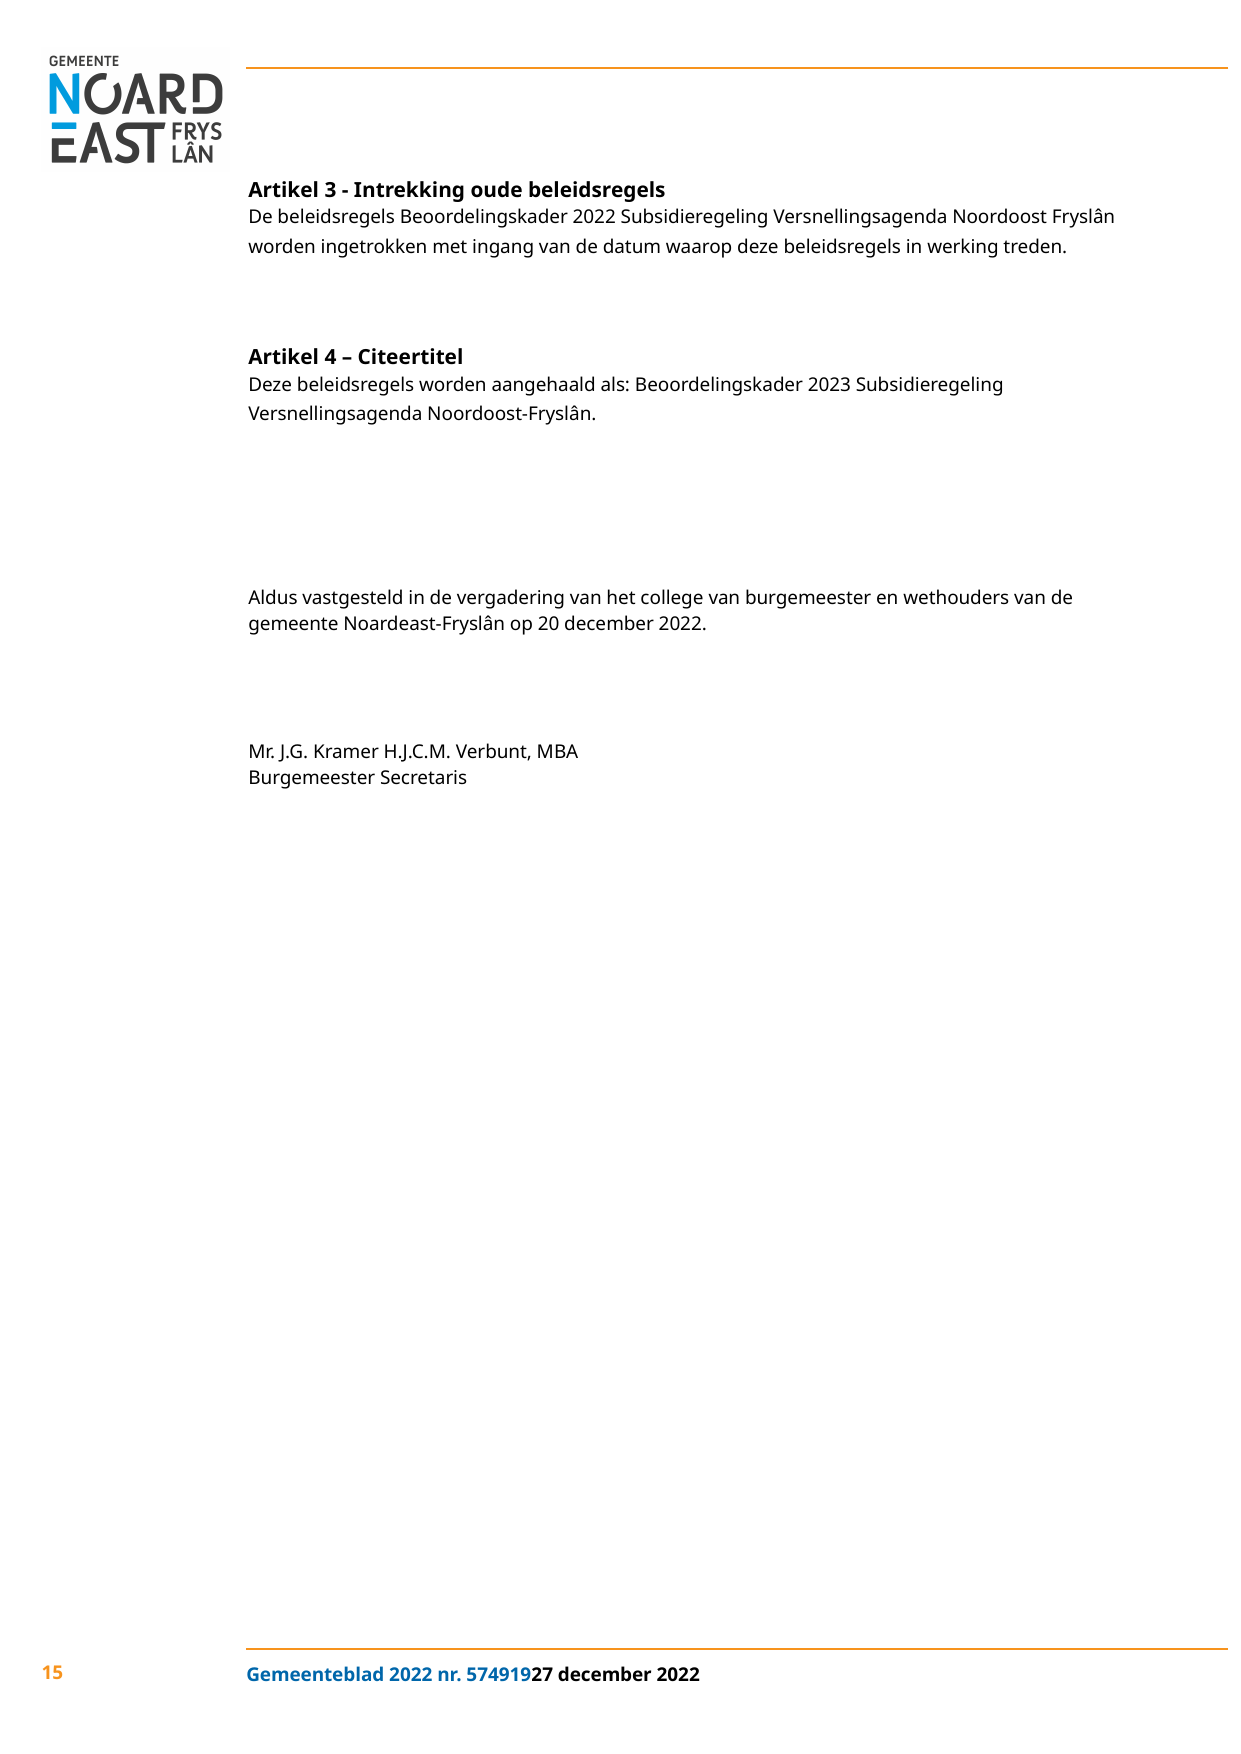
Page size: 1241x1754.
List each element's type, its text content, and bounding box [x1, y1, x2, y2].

text Artikel 4 – Citeertitel [248, 342, 1152, 371]
text Mr. J.G. Kramer H.J.C.M. Verbunt, MBA [248, 738, 1152, 764]
text Burgemeester Secretaris [248, 764, 1152, 790]
text Deze beleidsregels worden aangehaald als: Beoordelingskader 2023 Subsidieregeling Versnellingsagenda Noordoost-Fryslân. [248, 371, 1152, 426]
picture [41, 47, 231, 172]
text Artikel 3 - Intrekking oude beleidsregels [248, 175, 1152, 203]
text De beleidsregels Beoordelingskader 2022 Subsidieregeling Versnellingsagenda Noordoost Fryslân worden ingetrokken met ingang van de datum waarop deze beleidsregels in werking treden. [248, 203, 1152, 258]
text Aldus vastgesteld in de vergadering van het college van burgemeester en wethouders van de gemeente Noardeast-Fryslân op 20 december 2022. [248, 584, 1152, 636]
